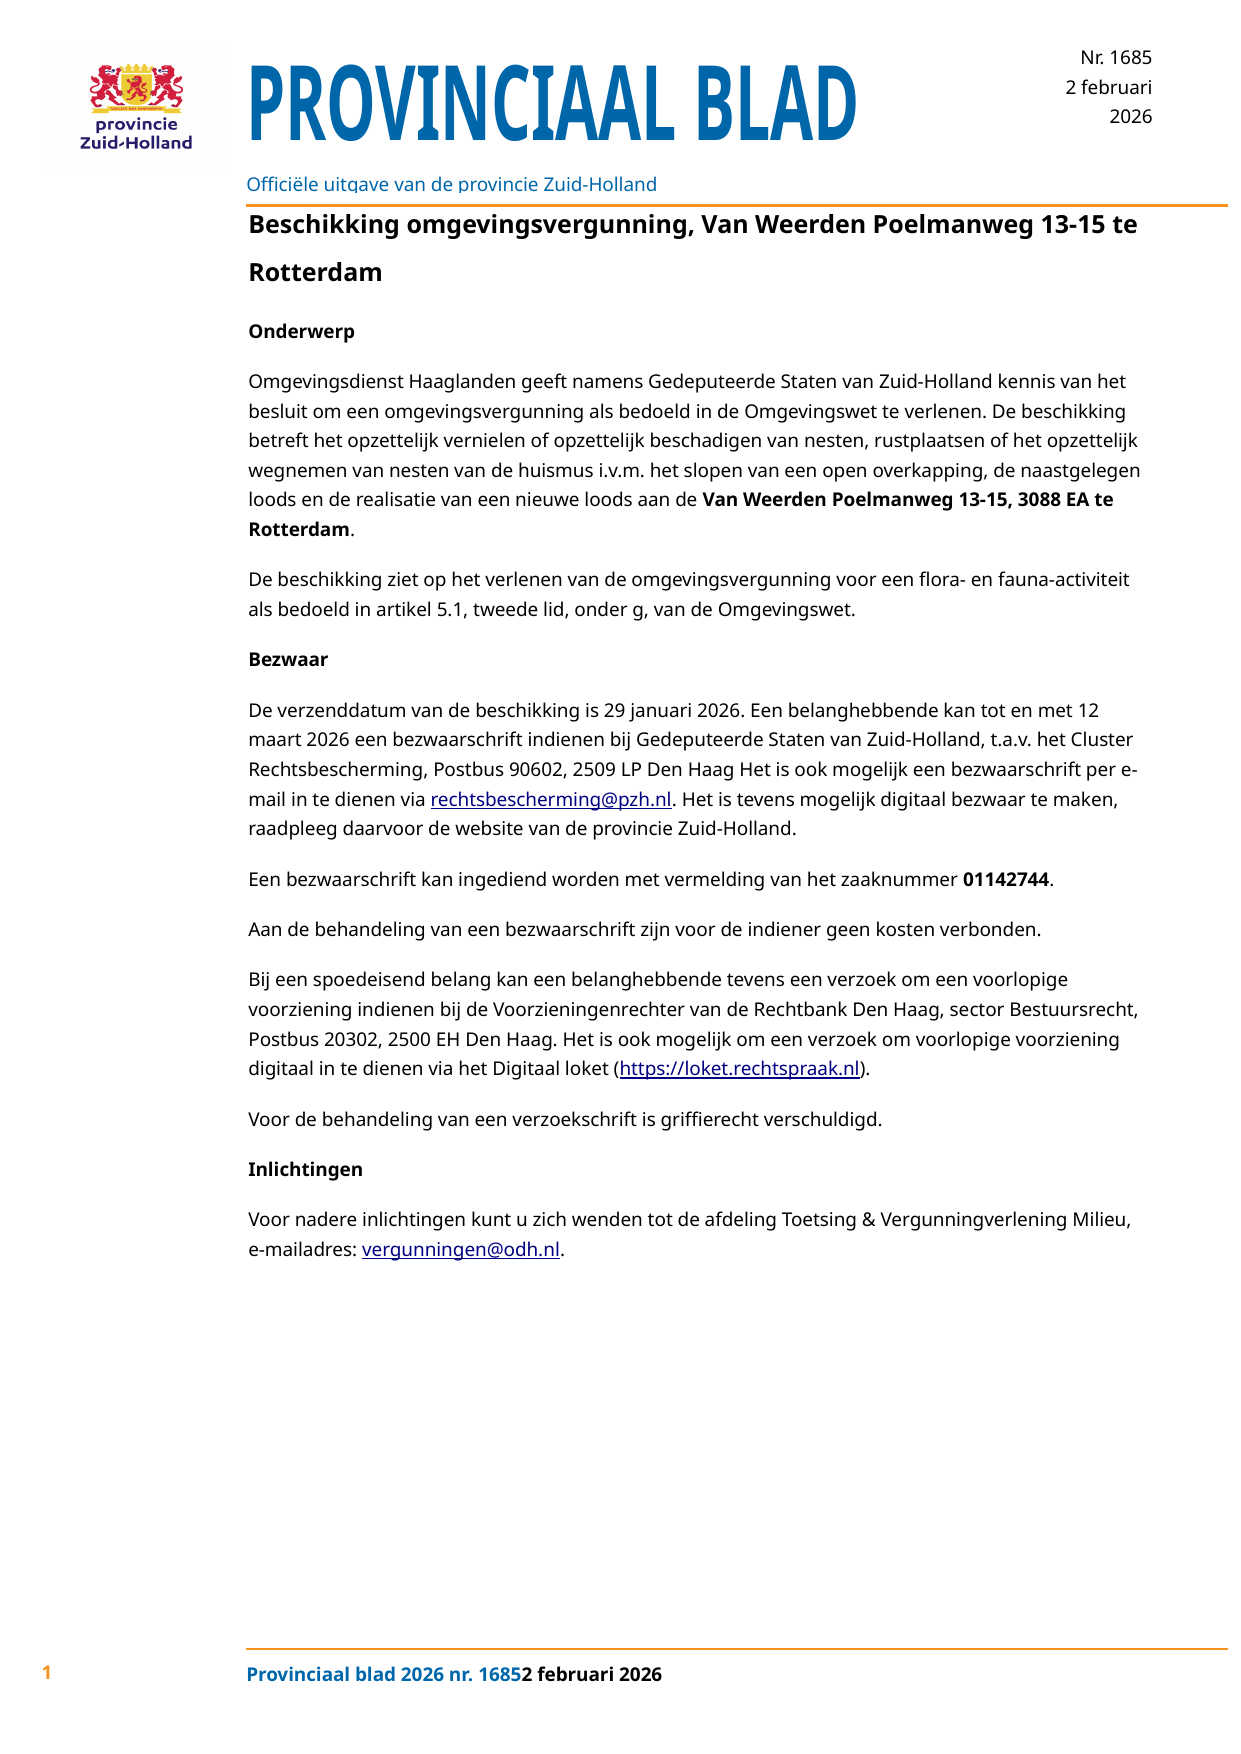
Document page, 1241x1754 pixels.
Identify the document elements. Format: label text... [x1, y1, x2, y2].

picture [41, 47, 231, 172]
text Voor de behandeling van een verzoekschrift is griffierecht verschuldigd. [248, 1106, 1152, 1132]
text Omgevingsdienst Haaglanden geeft namens Gedeputeerde Staten van Zuid-Holland kennis van het besluit om een omgevingsvergunning als bedoeld in de Omgevingswet te verlenen. De beschikking betreft het opzettelijk vernielen of opzettelijk beschadigen van nesten, rustplaatsen of het opzettelijk wegnemen van nesten van de huismus i.v.m. het slopen van een open overkapping, de naastgelegen loods en de realisatie van een nieuwe loods aan de Van Weerden Poelmanweg 13-15, 3088 EA te Rotterdam. [248, 368, 1152, 542]
text Inlichtingen [248, 1156, 1152, 1182]
text Een bezwaarschrift kan ingediend worden met vermelding van het zaaknummer 01142744. [248, 866, 1152, 892]
text Beschikking omgevingsvergunning, Van Weerden Poelmanweg 13-15 te Rotterdam [248, 207, 1152, 288]
text De verzenddatum van de beschikking is 29 januari 2026. Een belanghebbende kan tot en met 12 maart 2026 een bezwaarschrift indienen bij Gedeputeerde Staten van Zuid-Holland, t.a.v. het Cluster Rechtsbescherming, Postbus 90602, 2509 LP Den Haag Het is ook mogelijk een bezwaarschrift per e-mail in te dienen via rechtsbescherming@pzh.nl. Het is tevens mogelijk digitaal bezwaar te maken, raadpleeg daarvoor de website van de provincie Zuid-Holland. [248, 697, 1152, 841]
text Onderwerp [248, 318, 1152, 344]
text Aan de behandeling van een bezwaarschrift zijn voor de indiener geen kosten verbonden. [248, 916, 1152, 942]
text Bezwaar [248, 647, 1152, 672]
text Voor nadere inlichtingen kunt u zich wenden tot de afdeling Toetsing & Vergunningverlening Milieu, e-mailadres: vergunningen@odh.nl. [248, 1207, 1152, 1262]
text Bij een spoedeisend belang kan een belanghebbende tevens een verzoek om een voorlopige voorziening indienen bij de Voorzieningenrechter van de Rechtbank Den Haag, sector Bestuursrecht, Postbus 20302, 2500 EH Den Haag. Het is ook mogelijk om een verzoek om voorlopige voorziening digitaal in te dienen via het Digitaal loket (https://loket.rechtspraak.nl). [248, 967, 1152, 1081]
text De beschikking ziet op het verlenen van de omgevingsvergunning voor een flora- en fauna-activiteit als bedoeld in artikel 5.1, tweede lid, onder g, van de Omgevingswet. [248, 567, 1152, 622]
